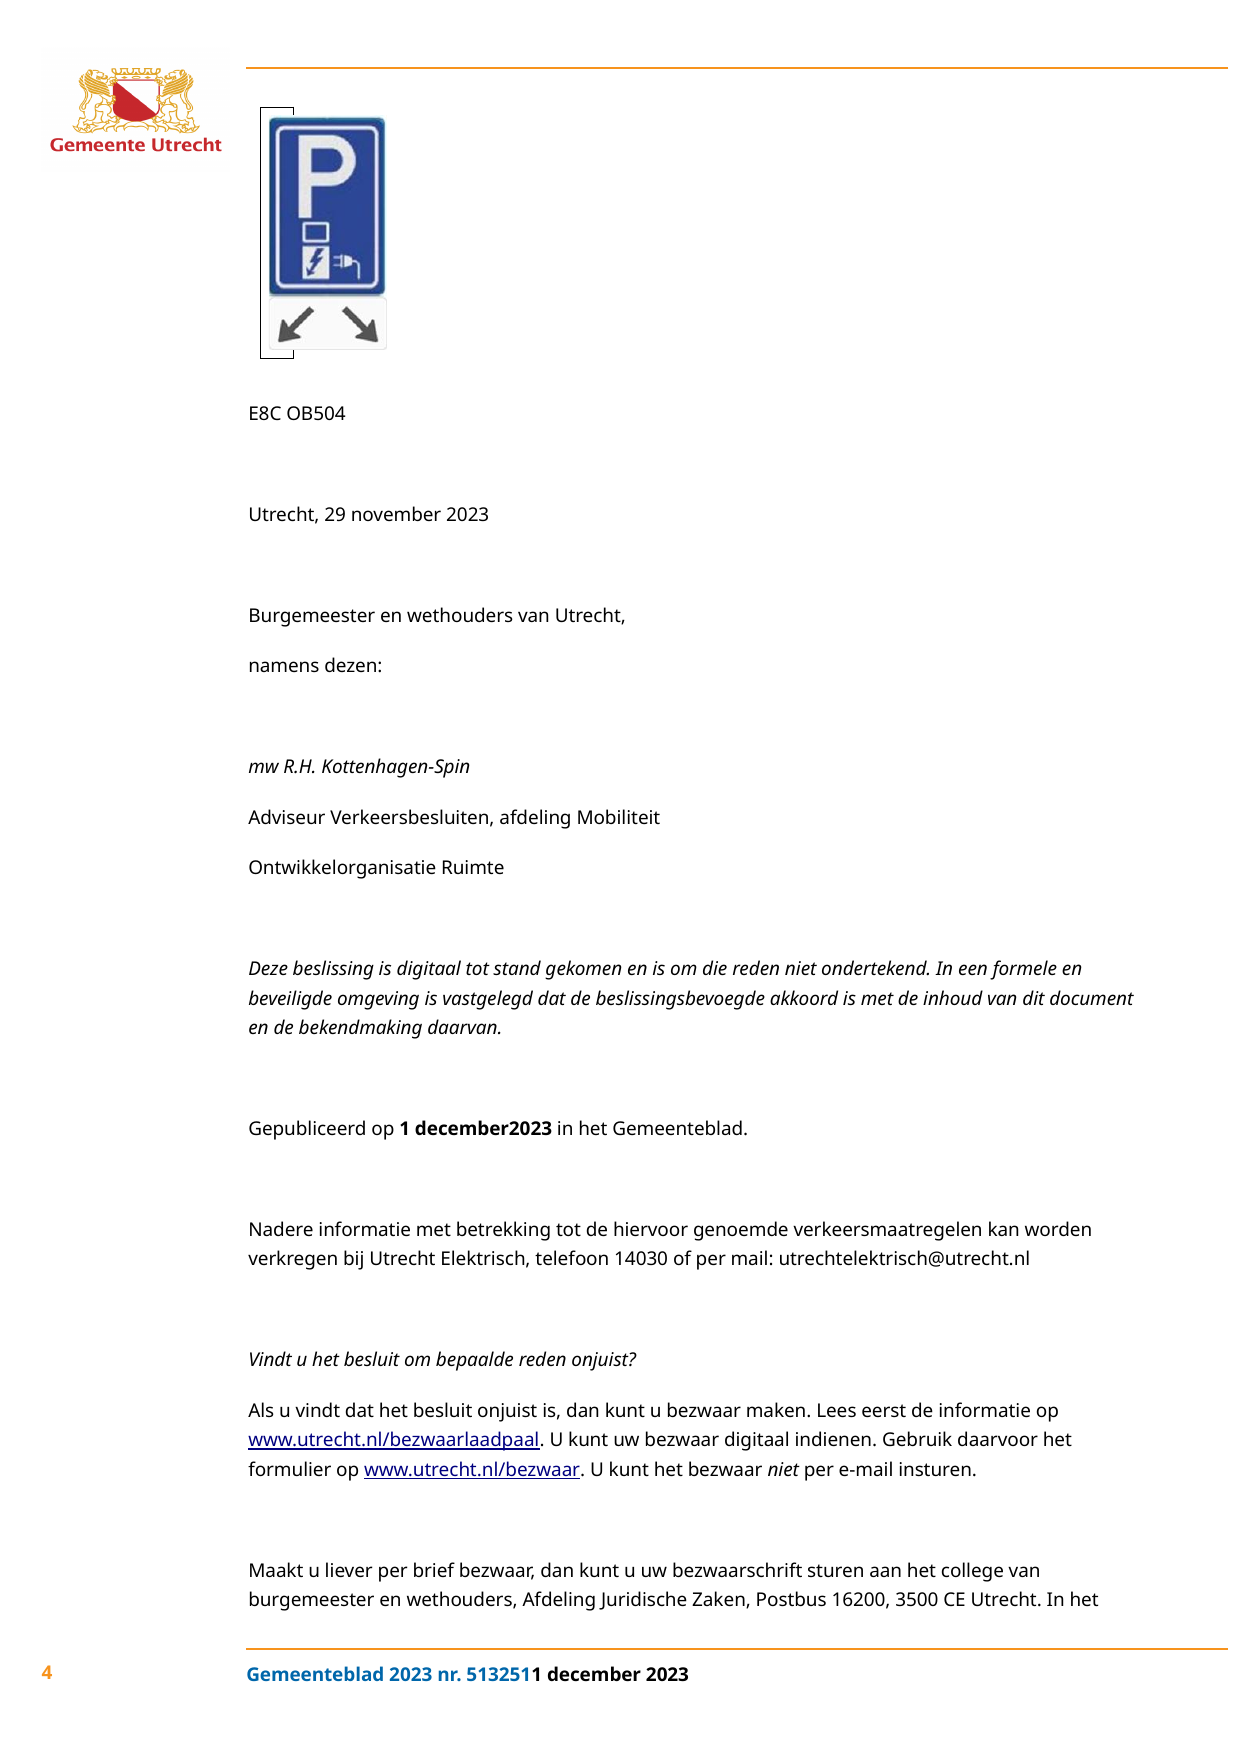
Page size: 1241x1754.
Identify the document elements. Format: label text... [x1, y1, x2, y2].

text Gepubliceerd op 1 december2023 in het Gemeenteblad. [248, 1115, 1152, 1141]
text Ontwikkelorganisatie Ruimte [248, 854, 1152, 880]
text Burgemeester en wethouders van Utrecht, [248, 602, 1152, 628]
picture [268, 115, 387, 350]
text Deze beslissing is digitaal tot stand gekomen en is om die reden niet ondertekend. In een formele en beveiligde omgeving is vastgelegd dat de beslissingsbevoegde akkoord is met de inhoud van dit document en de bekendmaking daarvan. [248, 955, 1152, 1040]
text Utrecht, 29 november 2023 [248, 501, 1152, 527]
text Adviseur Verkeersbesluiten, afdeling Mobiliteit [248, 804, 1152, 830]
text Vindt u het besluit om bepaalde reden onjuist? [248, 1346, 1152, 1372]
text Nadere informatie met betrekking tot de hiervoor genoemde verkeersmaatregelen kan worden verkregen bij Utrecht Elektrisch, telefoon 14030 of per mail: utrechtelektrisch@utrecht.nl [248, 1216, 1152, 1271]
text Maakt u liever per brief bezwaar, dan kunt u uw bezwaarschrift sturen aan het college van burgemeester en wethouders, Afdeling Juridische Zaken, Postbus 16200, 3500 CE Utrecht. In het [248, 1557, 1152, 1612]
text Als u vindt dat het besluit onjuist is, dan kunt u bezwaar maken. Lees eerst de informatie op www.utrecht.nl/bezwaarlaadpaal. U kunt uw bezwaar digitaal indienen. Gebruik daarvoor het formulier op www.utrecht.nl/bezwaar. U kunt het bezwaar niet per e-mail insturen. [248, 1397, 1152, 1482]
text namens dezen: [248, 653, 1152, 678]
text mw R.H. Kottenhagen-Spin [248, 753, 1152, 779]
picture [41, 47, 231, 172]
text E8C OB504 [248, 401, 1152, 426]
